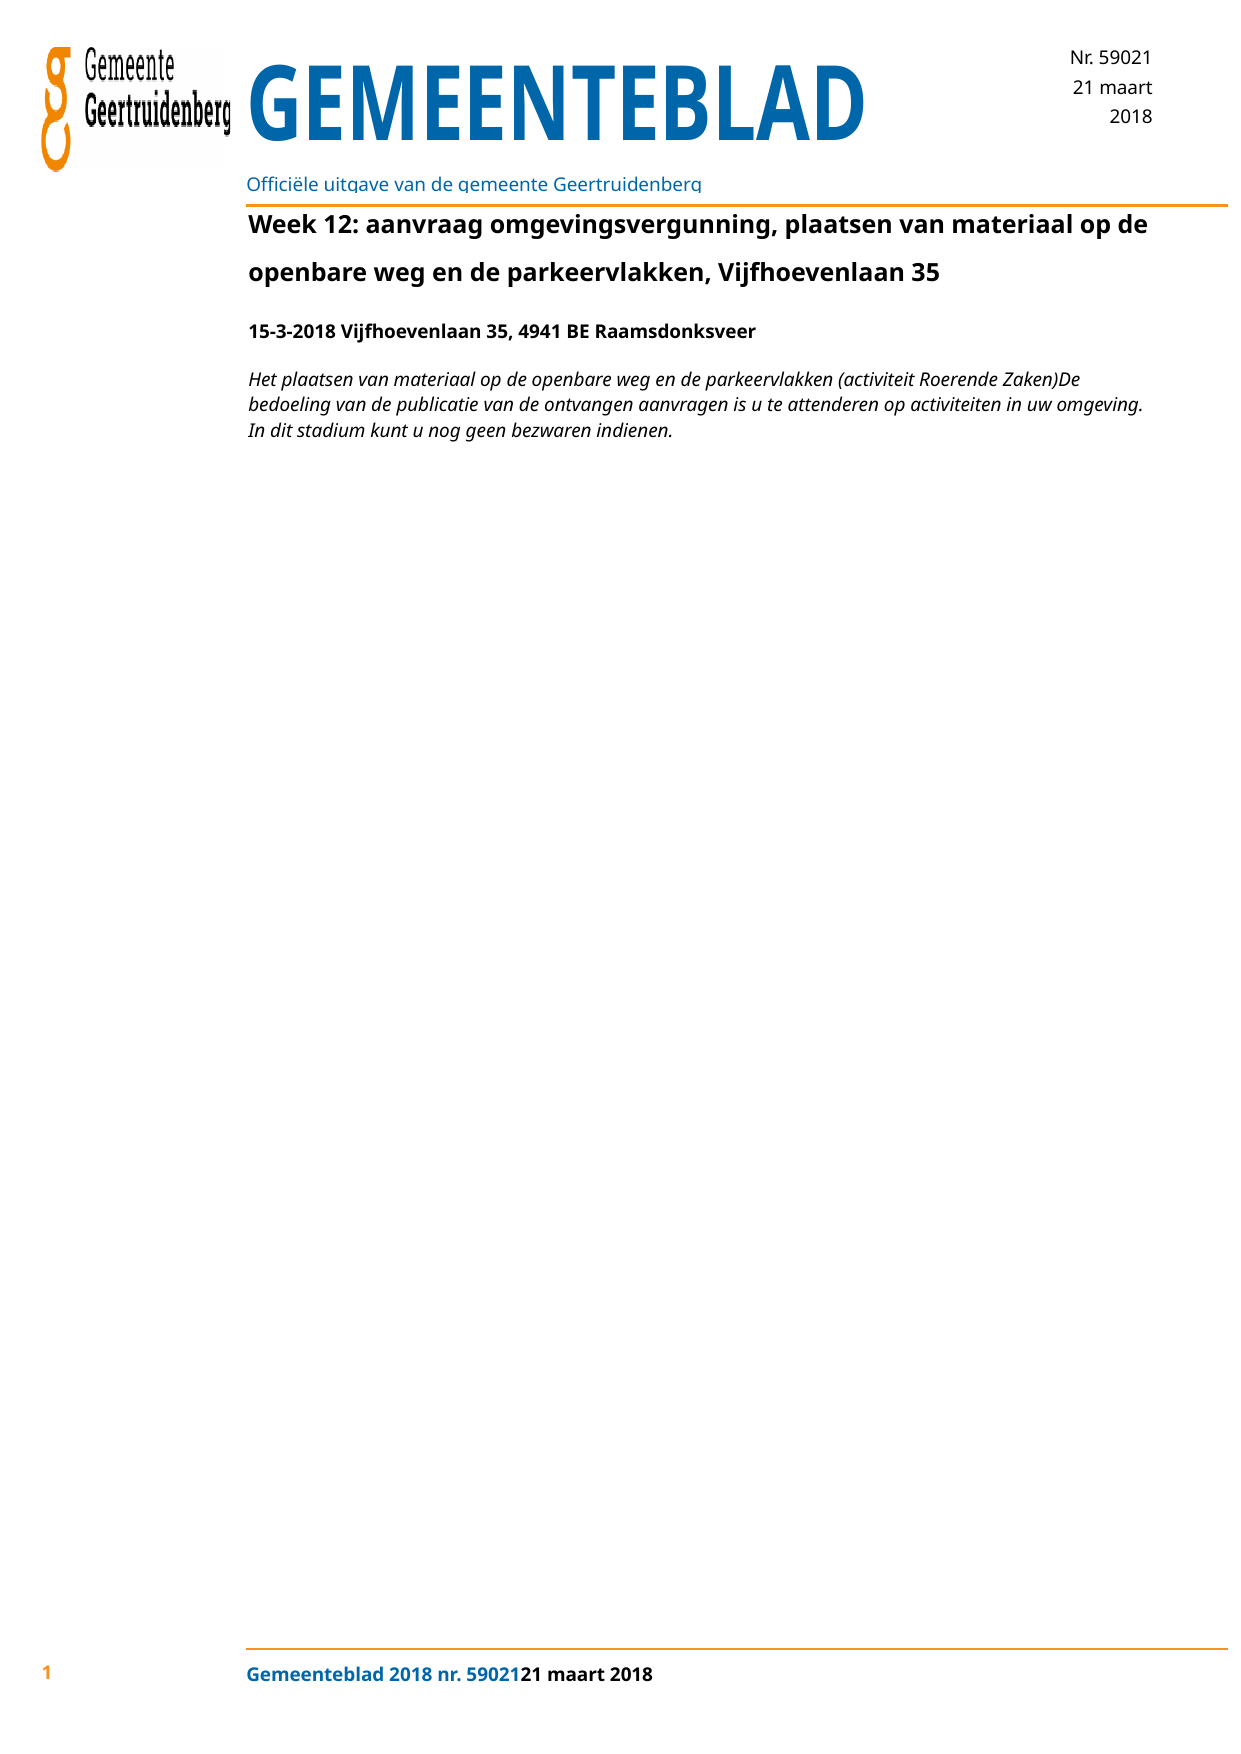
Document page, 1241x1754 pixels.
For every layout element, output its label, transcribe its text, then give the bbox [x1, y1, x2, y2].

text 15-3-2018 Vijfhoevenlaan 35, 4941 BE Raamsdonksveer [248, 318, 1152, 344]
picture [41, 47, 231, 172]
text Week 12: aanvraag omgevingsvergunning, plaatsen van materiaal op de openbare weg en de parkeervlakken, Vijfhoevenlaan 35 [248, 207, 1152, 288]
text Het plaatsen van materiaal op de openbare weg en de parkeervlakken (activiteit Roerende Zaken)De bedoeling van de publicatie van de ontvangen aanvragen is u te attenderen op activiteiten in uw omgeving. In dit stadium kunt u nog geen bezwaren indienen. [248, 366, 1152, 443]
